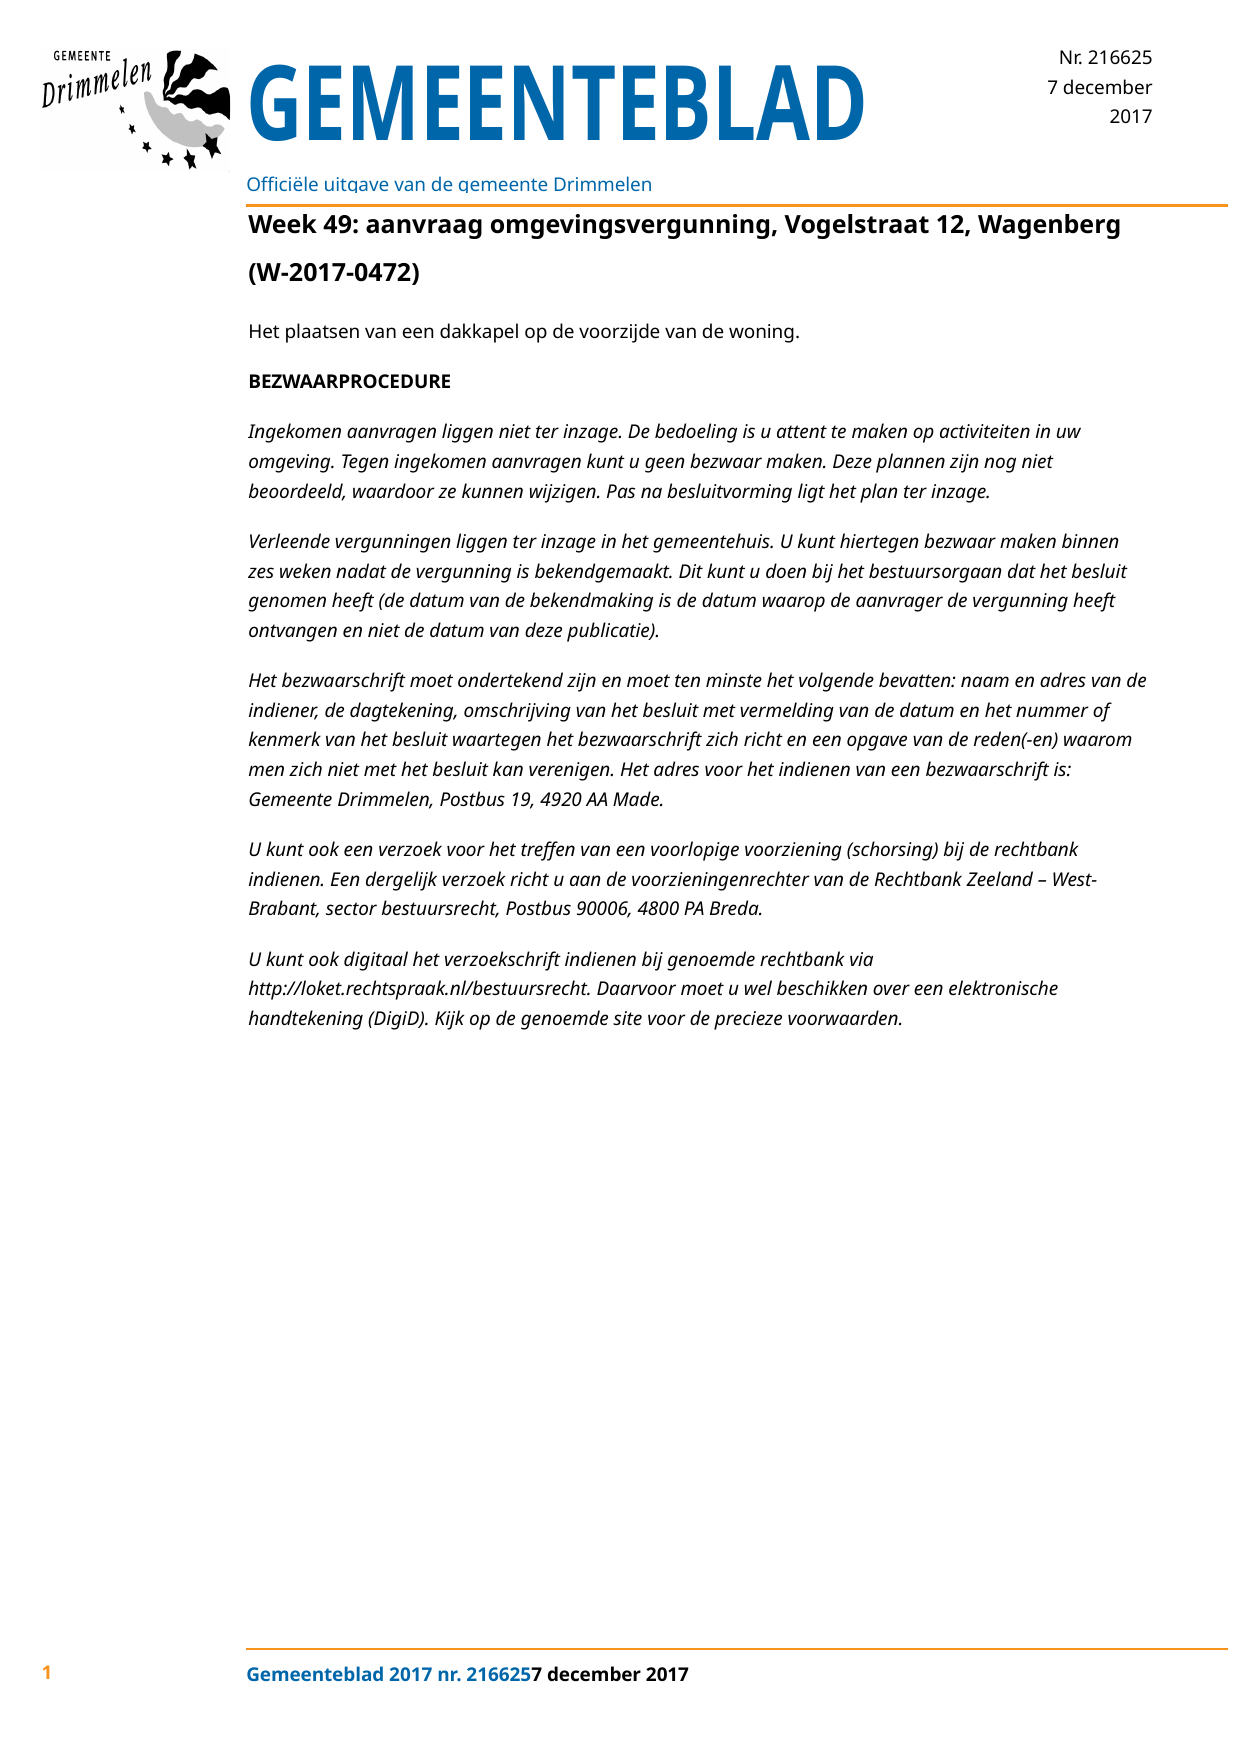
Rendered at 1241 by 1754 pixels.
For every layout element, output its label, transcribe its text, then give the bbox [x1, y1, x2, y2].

picture [41, 47, 231, 172]
text Ingekomen aanvragen liggen niet ter inzage. De bedoeling is u attent te maken op activiteiten in uw omgeving. Tegen ingekomen aanvragen kunt u geen bezwaar maken. Deze plannen zijn nog niet beoordeeld, waardoor ze kunnen wijzigen. Pas na besluitvorming ligt het plan ter inzage. [248, 419, 1152, 504]
text Week 49: aanvraag omgevingsvergunning, Vogelstraat 12, Wagenberg (W-2017-0472) [248, 207, 1152, 288]
text U kunt ook een verzoek voor het treffen van een voorlopige voorziening (schorsing) bij de rechtbank indienen. Een dergelijk verzoek richt u aan de voorzieningenrechter van de Rechtbank Zeeland – West-Brabant, sector bestuursrecht, Postbus 90006, 4800 PA Breda. [248, 836, 1152, 921]
text U kunt ook digitaal het verzoekschrift indienen bij genoemde rechtbank via http://loket.rechtspraak.nl/bestuursrecht. Daarvoor moet u wel beschikken over een elektronische handtekening (DigiD). Kijk op de genoemde site voor de precieze voorwaarden. [248, 946, 1152, 1031]
text Het plaatsen van een dakkapel op de voorzijde van de woning. [248, 318, 1152, 344]
text Het bezwaarschrift moet ondertekend zijn en moet ten minste het volgende bevatten: naam en adres van de indiener, de dagtekening, omschrijving van het besluit met vermelding van de datum en het nummer of kenmerk van het besluit waartegen het bezwaarschrift zich richt en een opgave van de reden(-en) waarom men zich niet met het besluit kan verenigen. Het adres voor het indienen van een bezwaarschrift is: Gemeente Drimmelen, Postbus 19, 4920 AA Made. [248, 667, 1152, 812]
text Verleende vergunningen liggen ter inzage in het gemeentehuis. U kunt hiertegen bezwaar maken binnen zes weken nadat de vergunning is bekendgemaakt. Dit kunt u doen bij het bestuursorgaan dat het besluit genomen heeft (de datum van de bekendmaking is de datum waarop de aanvrager de vergunning heeft ontvangen en niet de datum van deze publicatie). [248, 528, 1152, 643]
text BEZWAARPROCEDURE [248, 368, 1152, 394]
